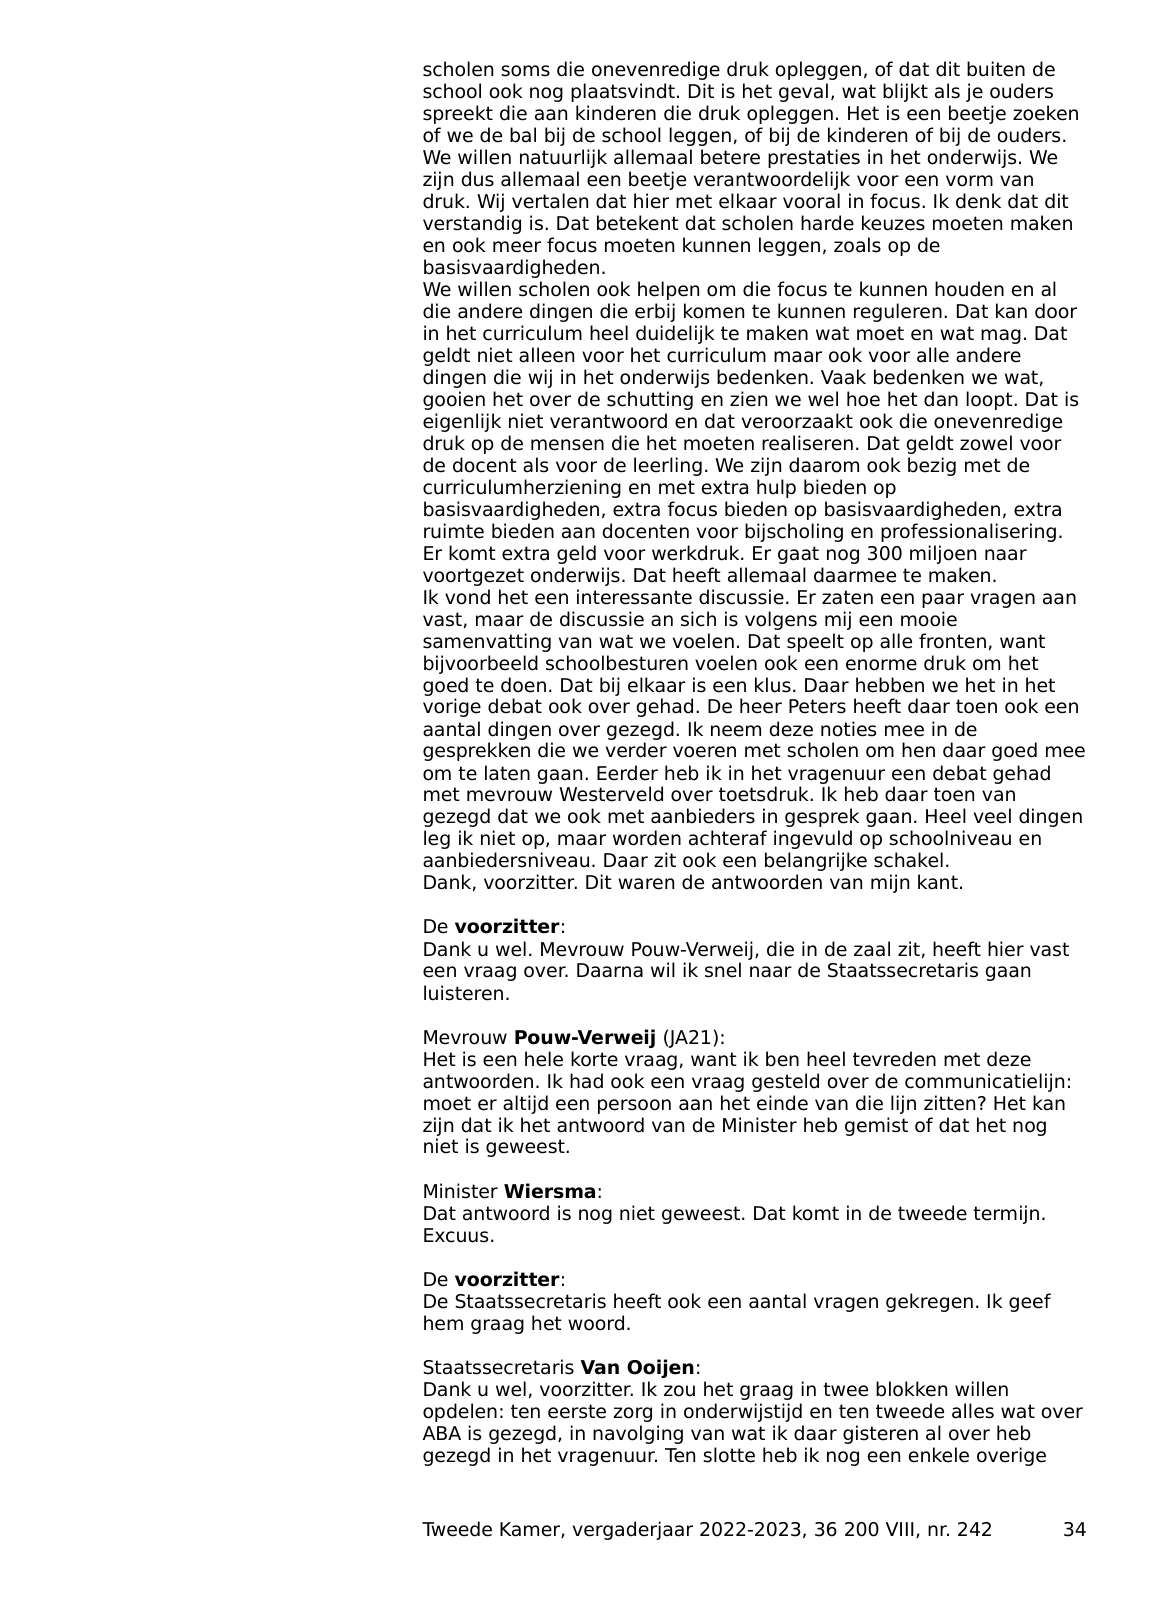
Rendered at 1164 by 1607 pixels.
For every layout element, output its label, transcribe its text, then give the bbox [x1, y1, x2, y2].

text Dank u wel, voorzitter. Ik zou het graag in twee blokken willen opdelen: ten eerste zorg in onderwijstijd en ten tweede alles wat over ABA is gezegd, in navolging van wat ik daar gisteren al over heb gezegd in het vragenuur. Ten slotte heb ik nog een enkele overige [422, 1379, 1087, 1467]
text Dank, voorzitter. Dit waren de antwoorden van mijn kant. [422, 872, 1087, 894]
text Dat antwoord is nog niet geweest. Dat komt in de tweede termijn. Excuus. [422, 1203, 1087, 1247]
text Minister Wiersma: [422, 1181, 1087, 1203]
text We willen scholen ook helpen om die focus te kunnen houden en al die andere dingen die erbij komen te kunnen reguleren. Dat kan door in het curriculum heel duidelijk te maken wat moet en wat mag. Dat geldt niet alleen voor het curriculum maar ook voor alle andere dingen die wij in het onderwijs bedenken. Vaak bedenken we wat, gooien het over de schutting en zien we wel hoe het dan loopt. Dat is eigenlijk niet verantwoord en dat veroorzaakt ook die onevenredige druk op de mensen die het moeten realiseren. Dat geldt zowel voor de docent als voor de leerling. We zijn daarom ook bezig met de curriculumherziening en met extra hulp bieden op basisvaardigheden, extra focus bieden op basisvaardigheden, extra ruimte bieden aan docenten voor bijscholing en professionalisering. Er komt extra geld voor werkdruk. Er gaat nog 300 miljoen naar voortgezet onderwijs. Dat heeft allemaal daarmee te maken. [422, 279, 1087, 587]
text scholen soms die onevenredige druk opleggen, of dat dit buiten de school ook nog plaatsvindt. Dit is het geval, wat blijkt als je ouders spreekt die aan kinderen die druk opleggen. Het is een beetje zoeken of we de bal bij de school leggen, of bij de kinderen of bij de ouders. We willen natuurlijk allemaal betere prestaties in het onderwijs. We zijn dus allemaal een beetje verantwoordelijk voor een vorm van druk. Wij vertalen dat hier met elkaar vooral in focus. Ik denk dat dit verstandig is. Dat betekent dat scholen harde keuzes moeten maken en ook meer focus moeten kunnen leggen, zoals op de basisvaardigheden. [422, 59, 1087, 279]
text Ik vond het een interessante discussie. Er zaten een paar vragen aan vast, maar de discussie an sich is volgens mij een mooie samenvatting van wat we voelen. Dat speelt op alle fronten, want bijvoorbeeld schoolbesturen voelen ook een enorme druk om het goed te doen. Dat bij elkaar is een klus. Daar hebben we het in het vorige debat ook over gehad. De heer Peters heeft daar toen ook een aantal dingen over gezegd. Ik neem deze noties mee in de gesprekken die we verder voeren met scholen om hen daar goed mee om te laten gaan. Eerder heb ik in het vragenuur een debat gehad met mevrouw Westerveld over toetsdruk. Ik heb daar toen van gezegd dat we ook met aanbieders in gesprek gaan. Heel veel dingen leg ik niet op, maar worden achteraf ingevuld op schoolniveau en aanbiedersniveau. Daar zit ook een belangrijke schakel. [422, 587, 1087, 872]
text De voorzitter: [422, 1269, 1087, 1291]
text De Staatssecretaris heeft ook een aantal vragen gekregen. Ik geef hem graag het woord. [422, 1291, 1087, 1335]
text Staatssecretaris Van Ooijen: [422, 1357, 1087, 1379]
text De voorzitter: [422, 916, 1087, 938]
text Dank u wel. Mevrouw Pouw-Verweij, die in de zaal zit, heeft hier vast een vraag over. Daarna wil ik snel naar de Staatssecretaris gaan luisteren. [422, 938, 1087, 1004]
text Het is een hele korte vraag, want ik ben heel tevreden met deze antwoorden. Ik had ook een vraag gesteld over de communicatielijn: moet er altijd een persoon aan het einde van die lijn zitten? Het kan zijn dat ik het antwoord van de Minister heb gemist of dat het nog niet is geweest. [422, 1048, 1087, 1158]
text Mevrouw Pouw-Verweij (JA21): [422, 1027, 1087, 1048]
